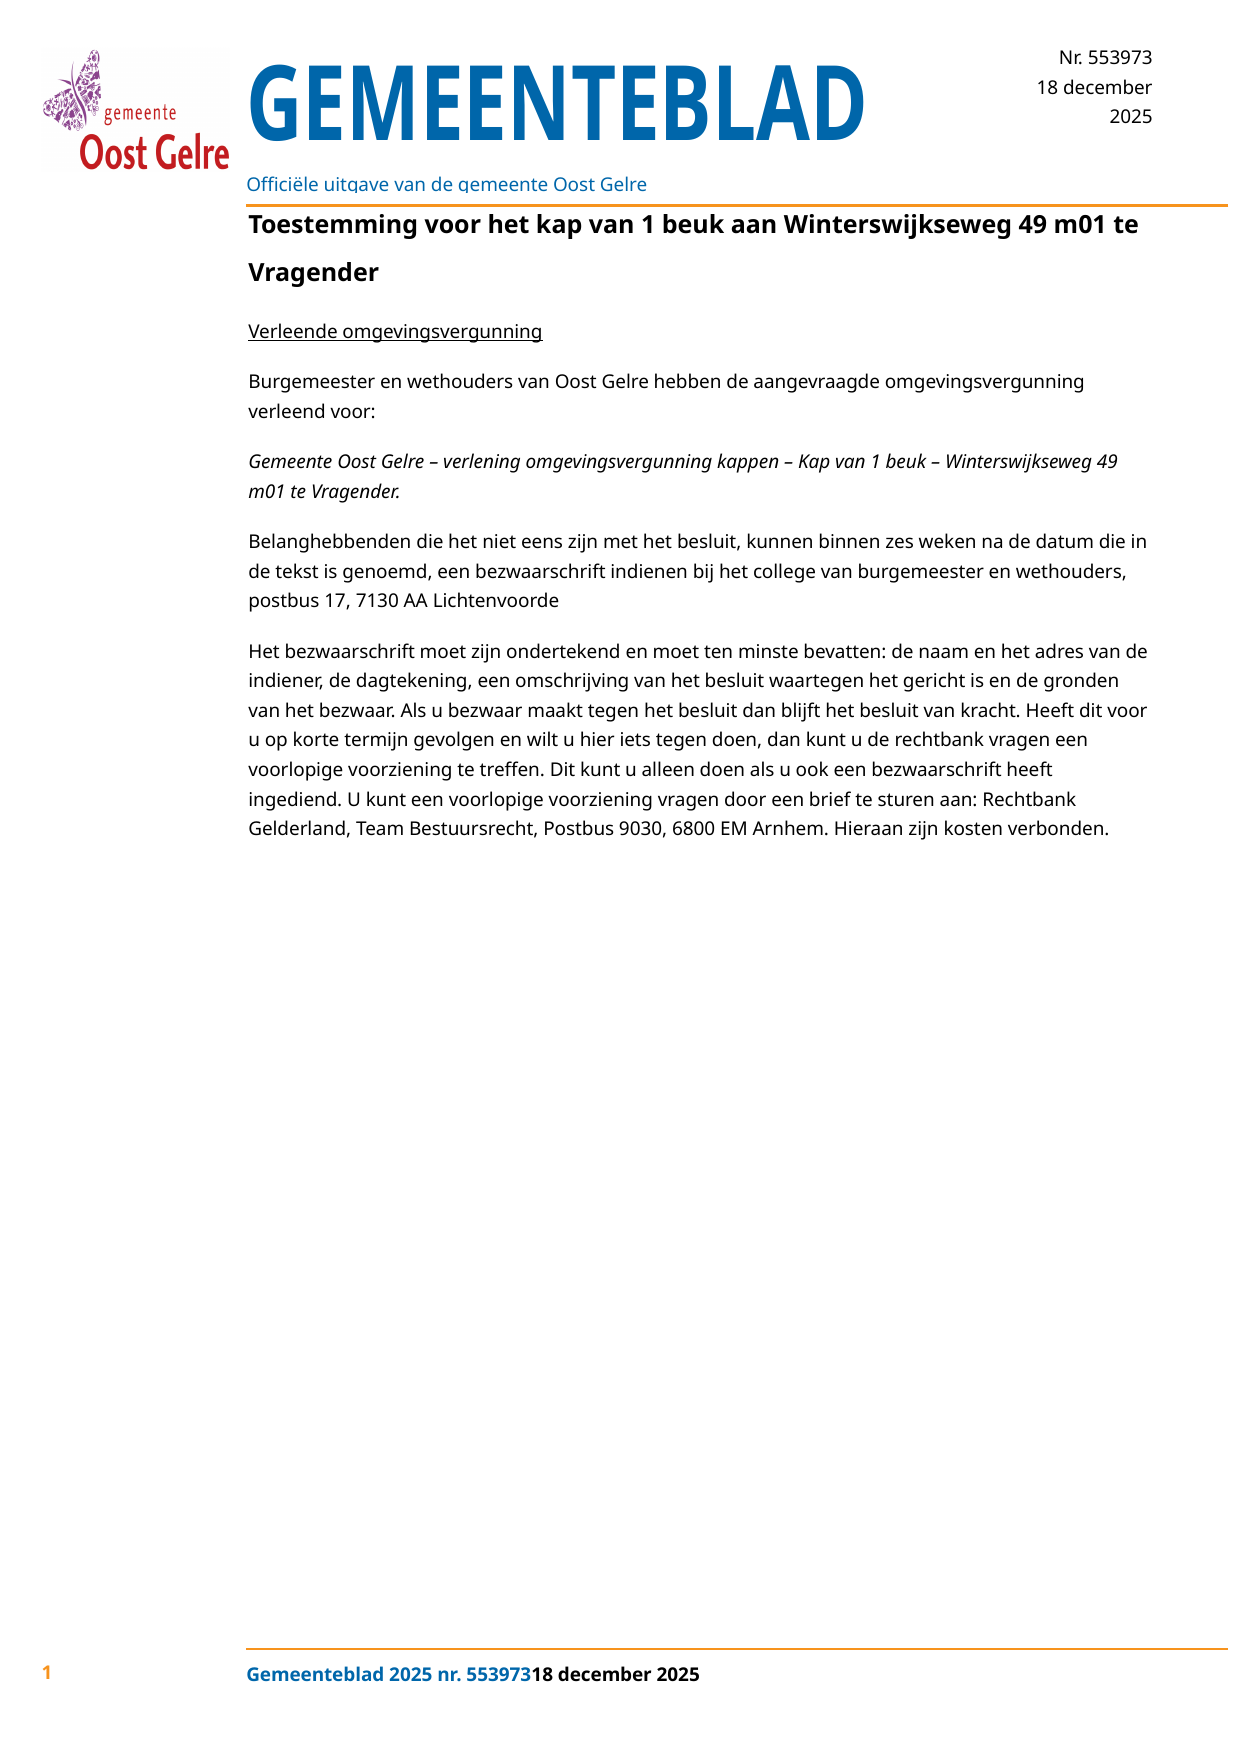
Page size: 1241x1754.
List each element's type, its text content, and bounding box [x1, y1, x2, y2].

text Het bezwaarschrift moet zijn ondertekend en moet ten minste bevatten: de naam en het adres van de indiener, de dagtekening, een omschrijving van het besluit waartegen het gericht is en de gronden van het bezwaar. Als u bezwaar maakt tegen het besluit dan blijft het besluit van kracht. Heeft dit voor u op korte termijn gevolgen en wilt u hier iets tegen doen, dan kunt u de rechtbank vragen een voorlopige voorziening te treffen. Dit kunt u alleen doen als u ook een bezwaarschrift heeft ingediend. U kunt een voorlopige voorziening vragen door een brief te sturen aan: Rechtbank Gelderland, Team Bestuursrecht, Postbus 9030, 6800 EM Arnhem. Hieraan zijn kosten verbonden. [248, 638, 1152, 841]
text Belanghebbenden die het niet eens zijn met het besluit, kunnen binnen zes weken na de datum die in de tekst is genoemd, een bezwaarschrift indienen bij het college van burgemeester en wethouders, postbus 17, 7130 AA Lichtenvoorde [248, 528, 1152, 613]
text Gemeente Oost Gelre – verlening omgevingsvergunning kappen – Kap van 1 beuk – Winterswijkseweg 49 m01 te Vragender. [248, 448, 1152, 504]
text Verleende omgevingsvergunning [248, 318, 1152, 344]
text Toestemming voor het kap van 1 beuk aan Winterswijkseweg 49 m01 te Vragender [248, 207, 1152, 288]
picture [41, 47, 231, 172]
text Burgemeester en wethouders van Oost Gelre hebben de aangevraagde omgevingsvergunning verleend voor: [248, 368, 1152, 424]
